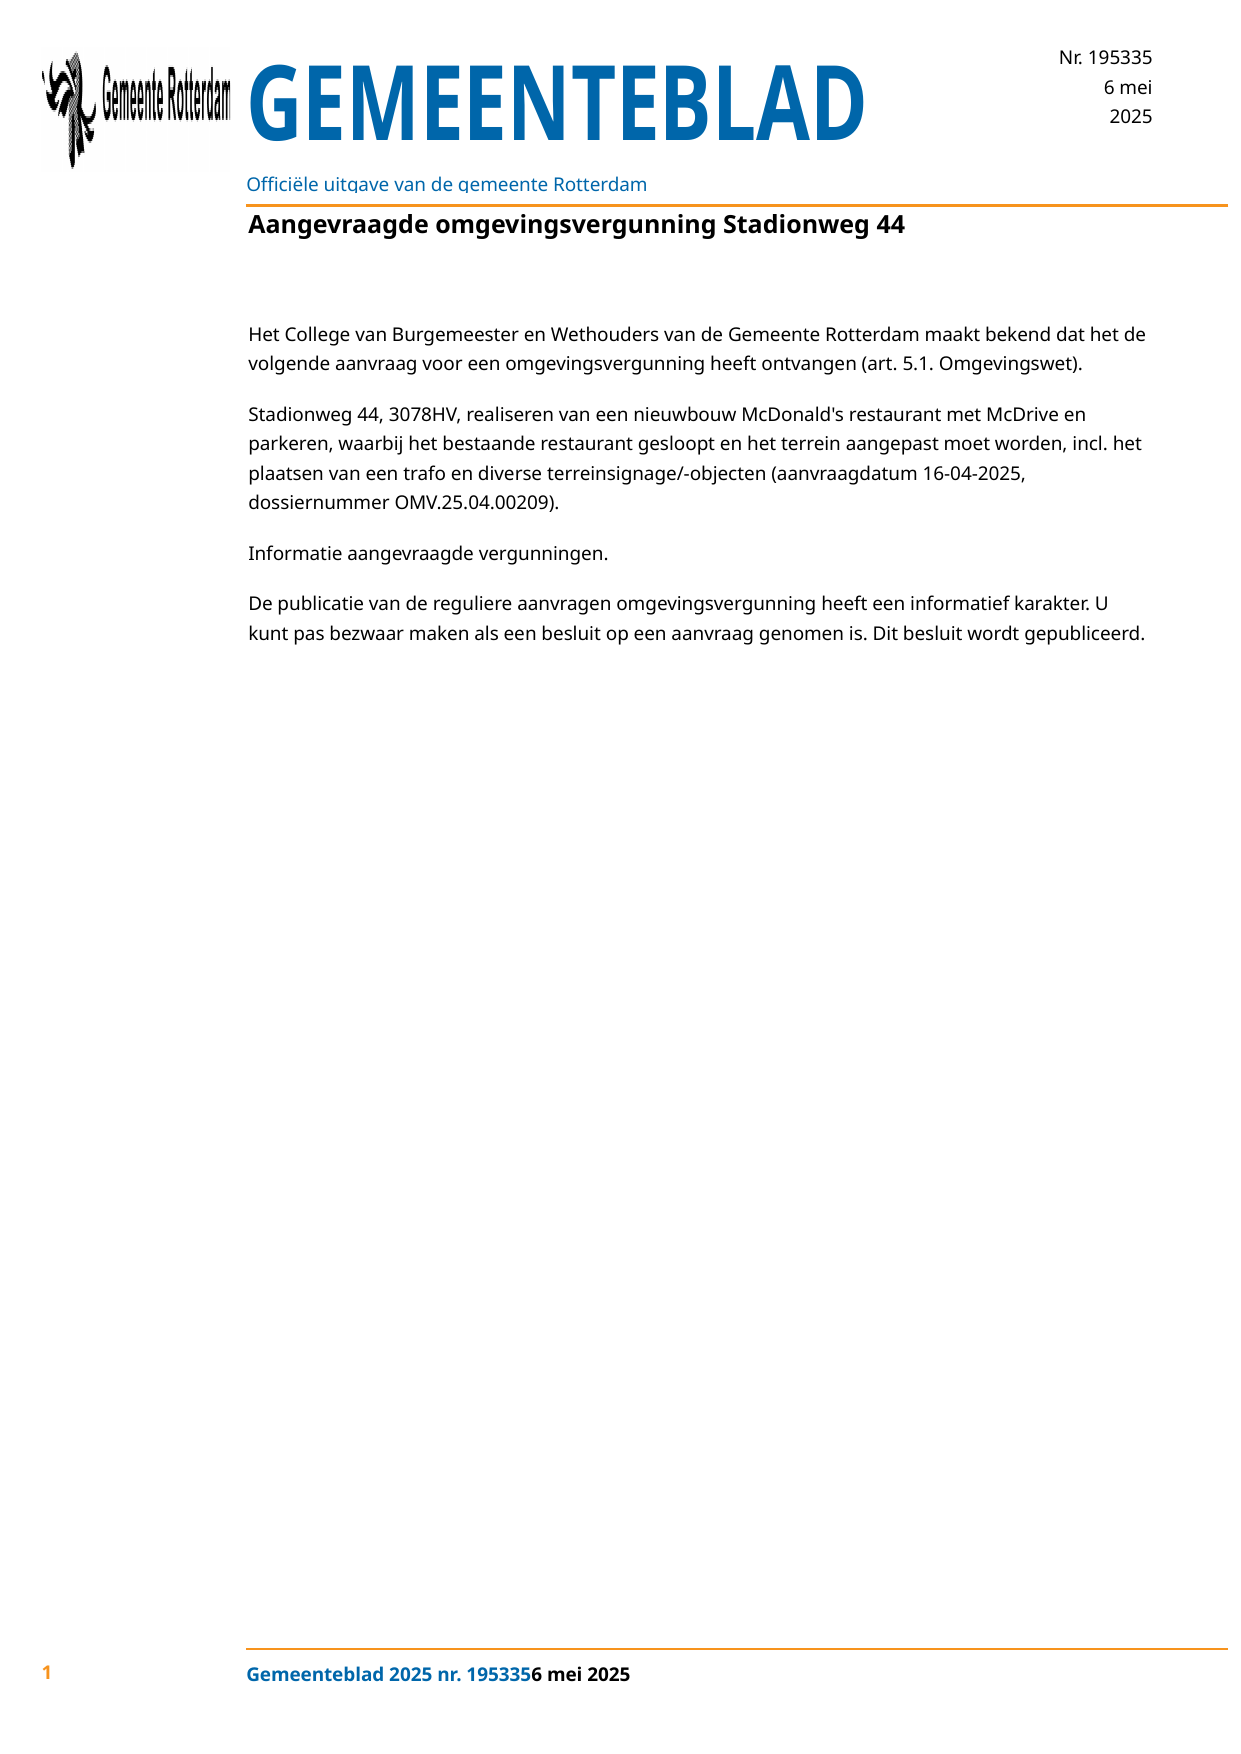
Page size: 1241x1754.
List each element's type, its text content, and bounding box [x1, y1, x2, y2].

text Informatie aangevraagde vergunningen. [248, 540, 1152, 566]
picture [41, 47, 231, 172]
text Aangevraagde omgevingsvergunning Stadionweg 44 [248, 207, 1152, 241]
text Stadionweg 44, 3078HV, realiseren van een nieuwbouw McDonald's restaurant met McDrive en parkeren, waarbij het bestaande restaurant gesloopt en het terrein aangepast moet worden, incl. het plaatsen van een trafo en diverse terreinsignage/-objecten (aanvraagdatum 16-04-2025, dossiernummer OMV.25.04.00209). [248, 401, 1152, 515]
text De publicatie van de reguliere aanvragen omgevingsvergunning heeft een informatief karakter. U kunt pas bezwaar maken als een besluit op een aanvraag genomen is. Dit besluit wordt gepubliceerd. [248, 590, 1152, 646]
text Het College van Burgemeester en Wethouders van de Gemeente Rotterdam maakt bekend dat het de volgende aanvraag voor een omgevingsvergunning heeft ontvangen (art. 5.1. Omgevingswet). [248, 321, 1152, 376]
